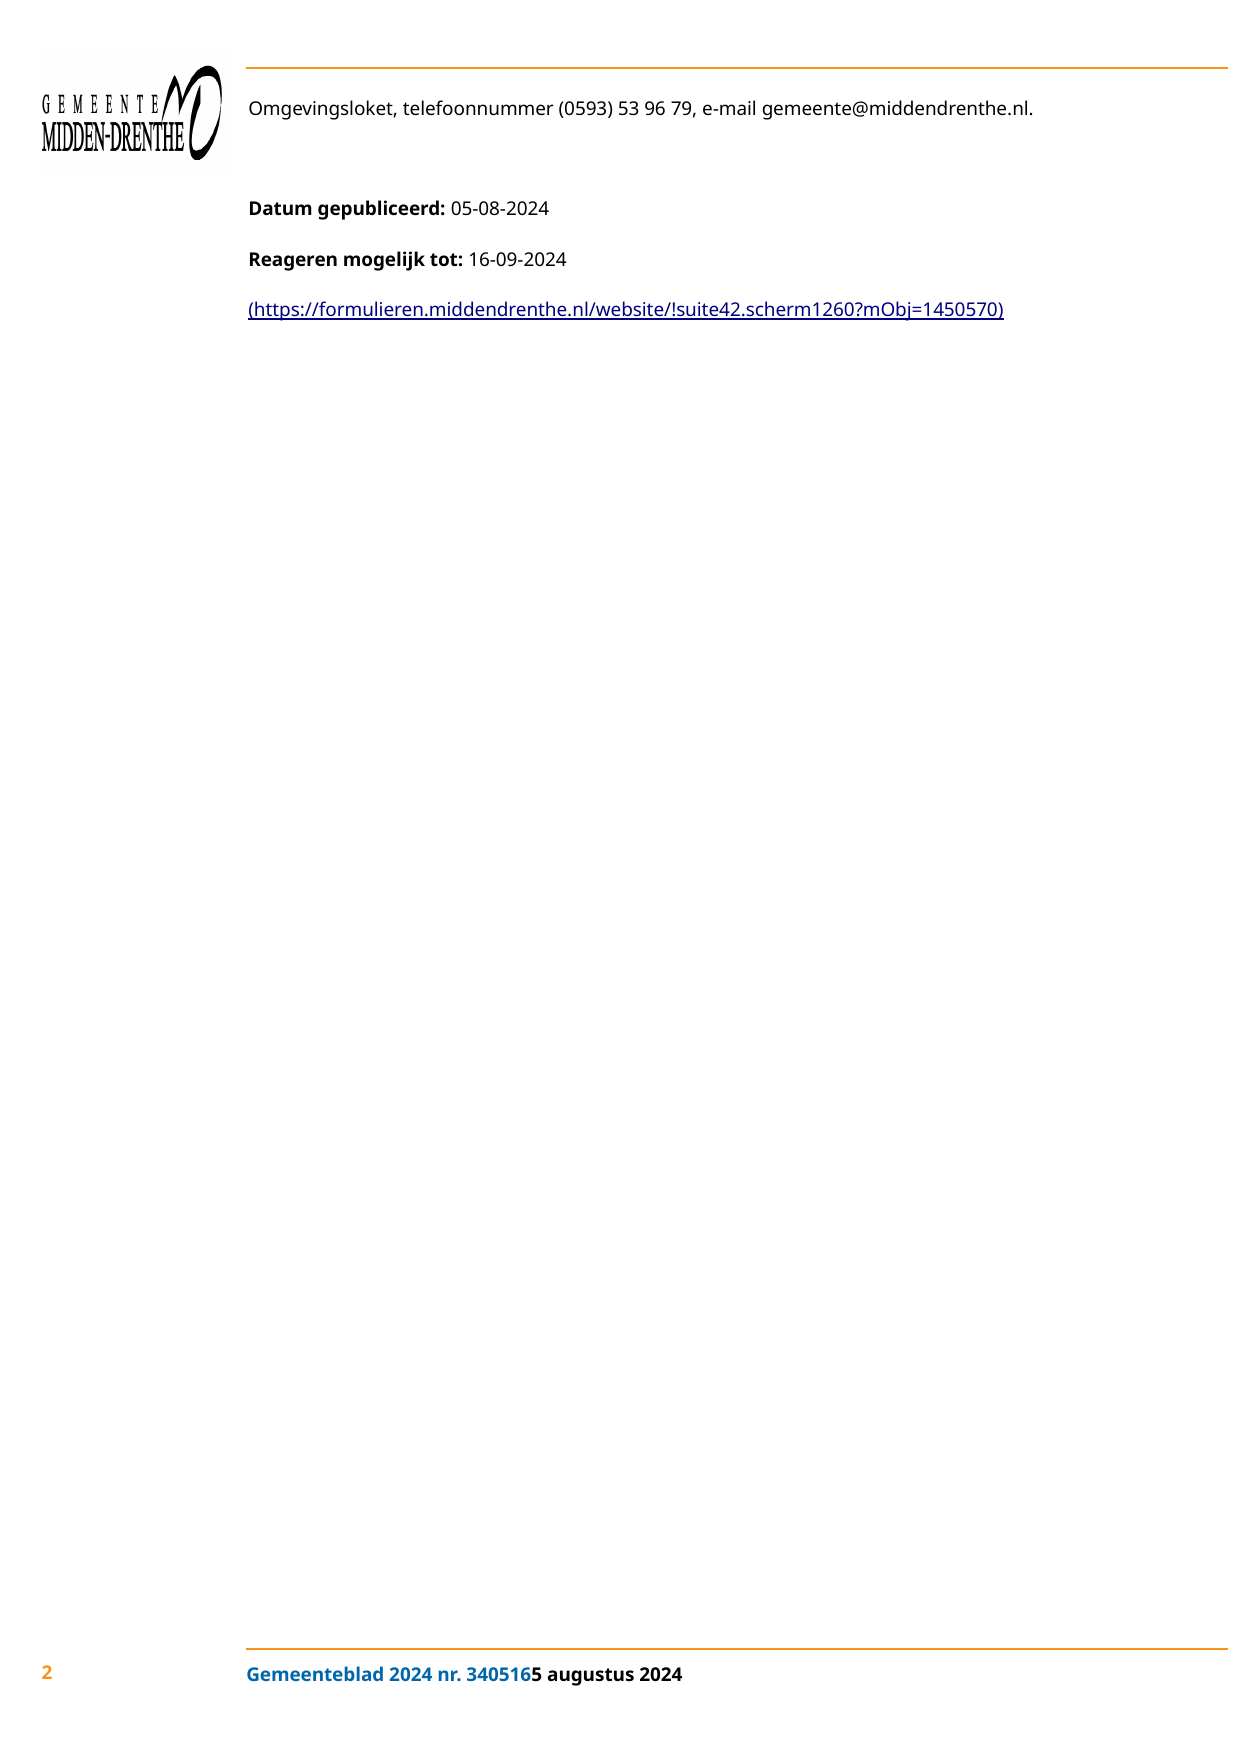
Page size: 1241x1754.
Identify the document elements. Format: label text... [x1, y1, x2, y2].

text Reageren mogelijk tot: 16-09-2024 [248, 246, 1152, 272]
text Datum gepubliceerd: 05-08-2024 [248, 196, 1152, 221]
text Omgevingsloket, telefoonnummer (0593) 53 96 79, e-mail gemeente@middendrenthe.nl. [248, 95, 1152, 121]
text (https://formulieren.middendrenthe.nl/website/!suite42.scherm1260?mObj=1450570) [248, 296, 1152, 322]
picture [41, 47, 231, 172]
